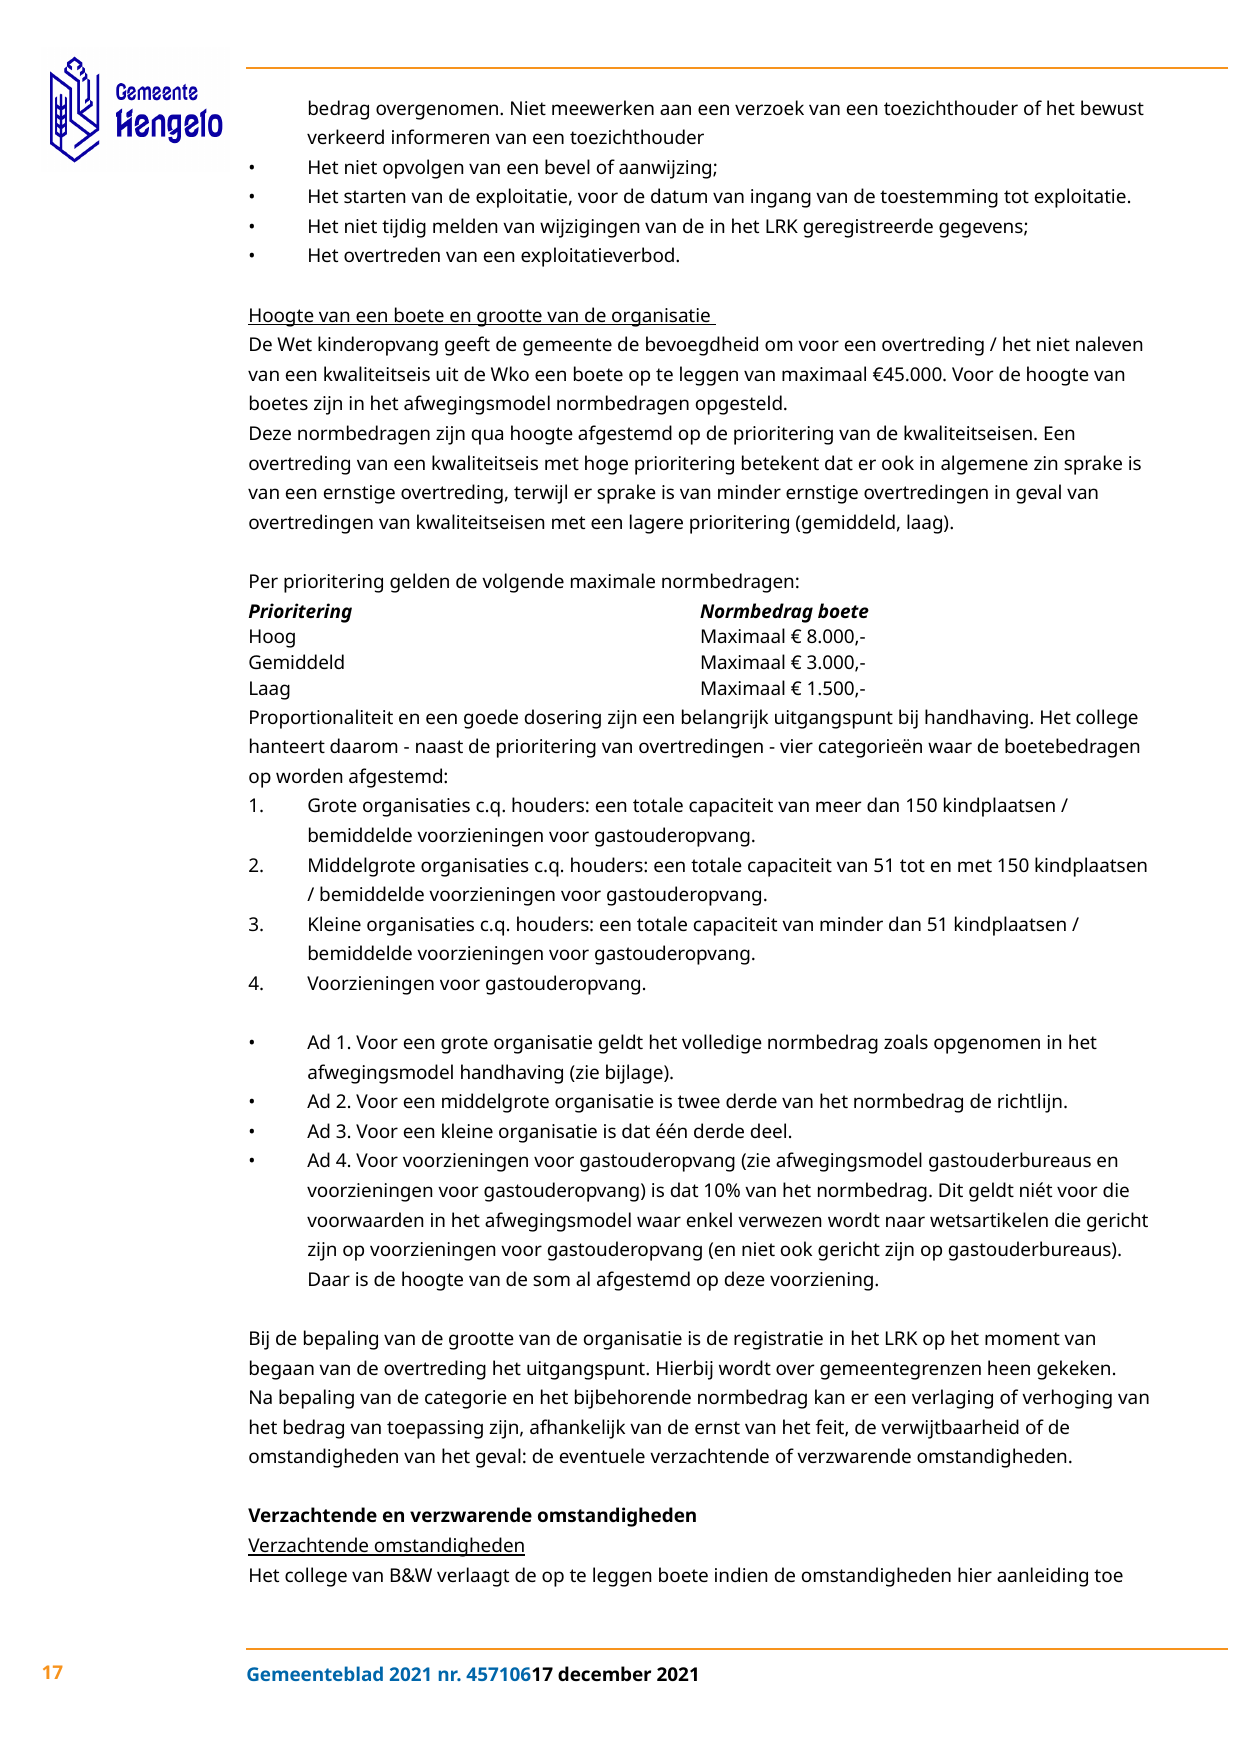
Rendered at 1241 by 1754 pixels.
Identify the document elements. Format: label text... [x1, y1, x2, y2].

table_header Prioritering [248, 598, 700, 623]
table_cell Maximaal € 8.000,- [700, 624, 1152, 649]
table_cell Hoog [248, 624, 700, 649]
text Hoogte van een boete en grootte van de organisatie [248, 302, 1152, 328]
list Ad 1. Voor een grote organisatie geldt het volledige normbedrag zoals opgenomen in het afwegingsmodel handhaving (zie bijlage). [248, 1029, 1152, 1085]
list Grote organisaties c.q. houders: een totale capaciteit van meer dan 150 kindplaatsen / bemiddelde voorzieningen voor gastouderopvang. [248, 793, 1152, 848]
list Voorzieningen voor gastouderopvang. [248, 970, 1152, 996]
text Bij de bepaling van de grootte van de organisatie is de registratie in het LRK op het moment van begaan van de overtreding het uitgangspunt. Hierbij wordt over gemeentegrenzen heen gekeken. [248, 1325, 1152, 1381]
picture [41, 47, 231, 172]
text Na bepaling van de categorie en het bijbehorende normbedrag kan er een verlaging of verhoging van het bedrag van toepassing zijn, afhankelijk van de ernst van het feit, de verwijtbaarheid of de omstandigheden van het geval: de eventuele verzachtende of verzwarende omstandigheden. [248, 1384, 1152, 1469]
list bedrag overgenomen. Niet meewerken aan een verzoek van een toezichthouder of het bewust verkeerd informeren van een toezichthouder [248, 95, 1152, 150]
text Deze normbedragen zijn qua hoogte afgestemd op de prioritering van de kwaliteitseisen. Een overtreding van een kwaliteitseis met hoge prioritering betekent dat er ook in algemene zin sprake is van een ernstige overtreding, terwijl er sprake is van minder ernstige overtredingen in geval van overtredingen van kwaliteitseisen met een lagere prioritering (gemiddeld, laag). [248, 420, 1152, 535]
list Ad 2. Voor een middelgrote organisatie is twee derde van het normbedrag de richtlijn. [248, 1088, 1152, 1114]
list Kleine organisaties c.q. houders: een totale capaciteit van minder dan 51 kindplaatsen / bemiddelde voorzieningen voor gastouderopvang. [248, 911, 1152, 966]
list Het niet tijdig melden van wijzigingen van de in het LRK geregistreerde gegevens; [248, 213, 1152, 239]
list Ad 3. Voor een kleine organisatie is dat één derde deel. [248, 1118, 1152, 1144]
text De Wet kinderopvang geeft de gemeente de bevoegdheid om voor een overtreding / het niet naleven van een kwaliteitseis uit de Wko een boete op te leggen van maximaal €45.000. Voor de hoogte van boetes zijn in het afwegingsmodel normbedragen opgesteld. [248, 331, 1152, 416]
list Ad 4. Voor voorzieningen voor gastouderopvang (zie afwegingsmodel gastouderbureaus en voorzieningen voor gastouderopvang) is dat 10% van het normbedrag. Dit geldt niét voor die voorwaarden in het afwegingsmodel waar enkel verwezen wordt naar wetsartikelen die gericht zijn op voorzieningen voor gastouderopvang (en niet ook gericht zijn op gastouderbureaus). Daar is de hoogte van de som al afgestemd op deze voorziening. [248, 1148, 1152, 1292]
list Het starten van de exploitatie, voor de datum van ingang van de toestemming tot exploitatie. [248, 183, 1152, 209]
text Proportionaliteit en een goede dosering zijn een belangrijk uitgangspunt bij handhaving. Het college hanteert daarom - naast de prioritering van overtredingen - vier categorieën waar de boetebedragen op worden afgestemd: [248, 704, 1152, 789]
text Verzachtende en verzwarende omstandigheden [248, 1503, 1152, 1528]
table_cell Maximaal € 1.500,- [700, 675, 1152, 701]
list Middelgrote organisaties c.q. houders: een totale capaciteit van 51 tot en met 150 kindplaatsen / bemiddelde voorzieningen voor gastouderopvang. [248, 852, 1152, 907]
table_cell Laag [248, 675, 700, 701]
table_cell Maximaal € 3.000,- [700, 649, 1152, 675]
table_header Normbedrag boete [700, 598, 1152, 623]
text Het college van B&W verlaagt de op te leggen boete indien de omstandigheden hier aanleiding toe [248, 1562, 1152, 1588]
table_cell Gemiddeld [248, 649, 700, 675]
text Per prioritering gelden de volgende maximale normbedragen: [248, 568, 1152, 594]
text Verzachtende omstandigheden [248, 1532, 1152, 1558]
list Het niet opvolgen van een bevel of aanwijzing; [248, 154, 1152, 180]
list Het overtreden van een exploitatieverbod. [248, 243, 1152, 268]
